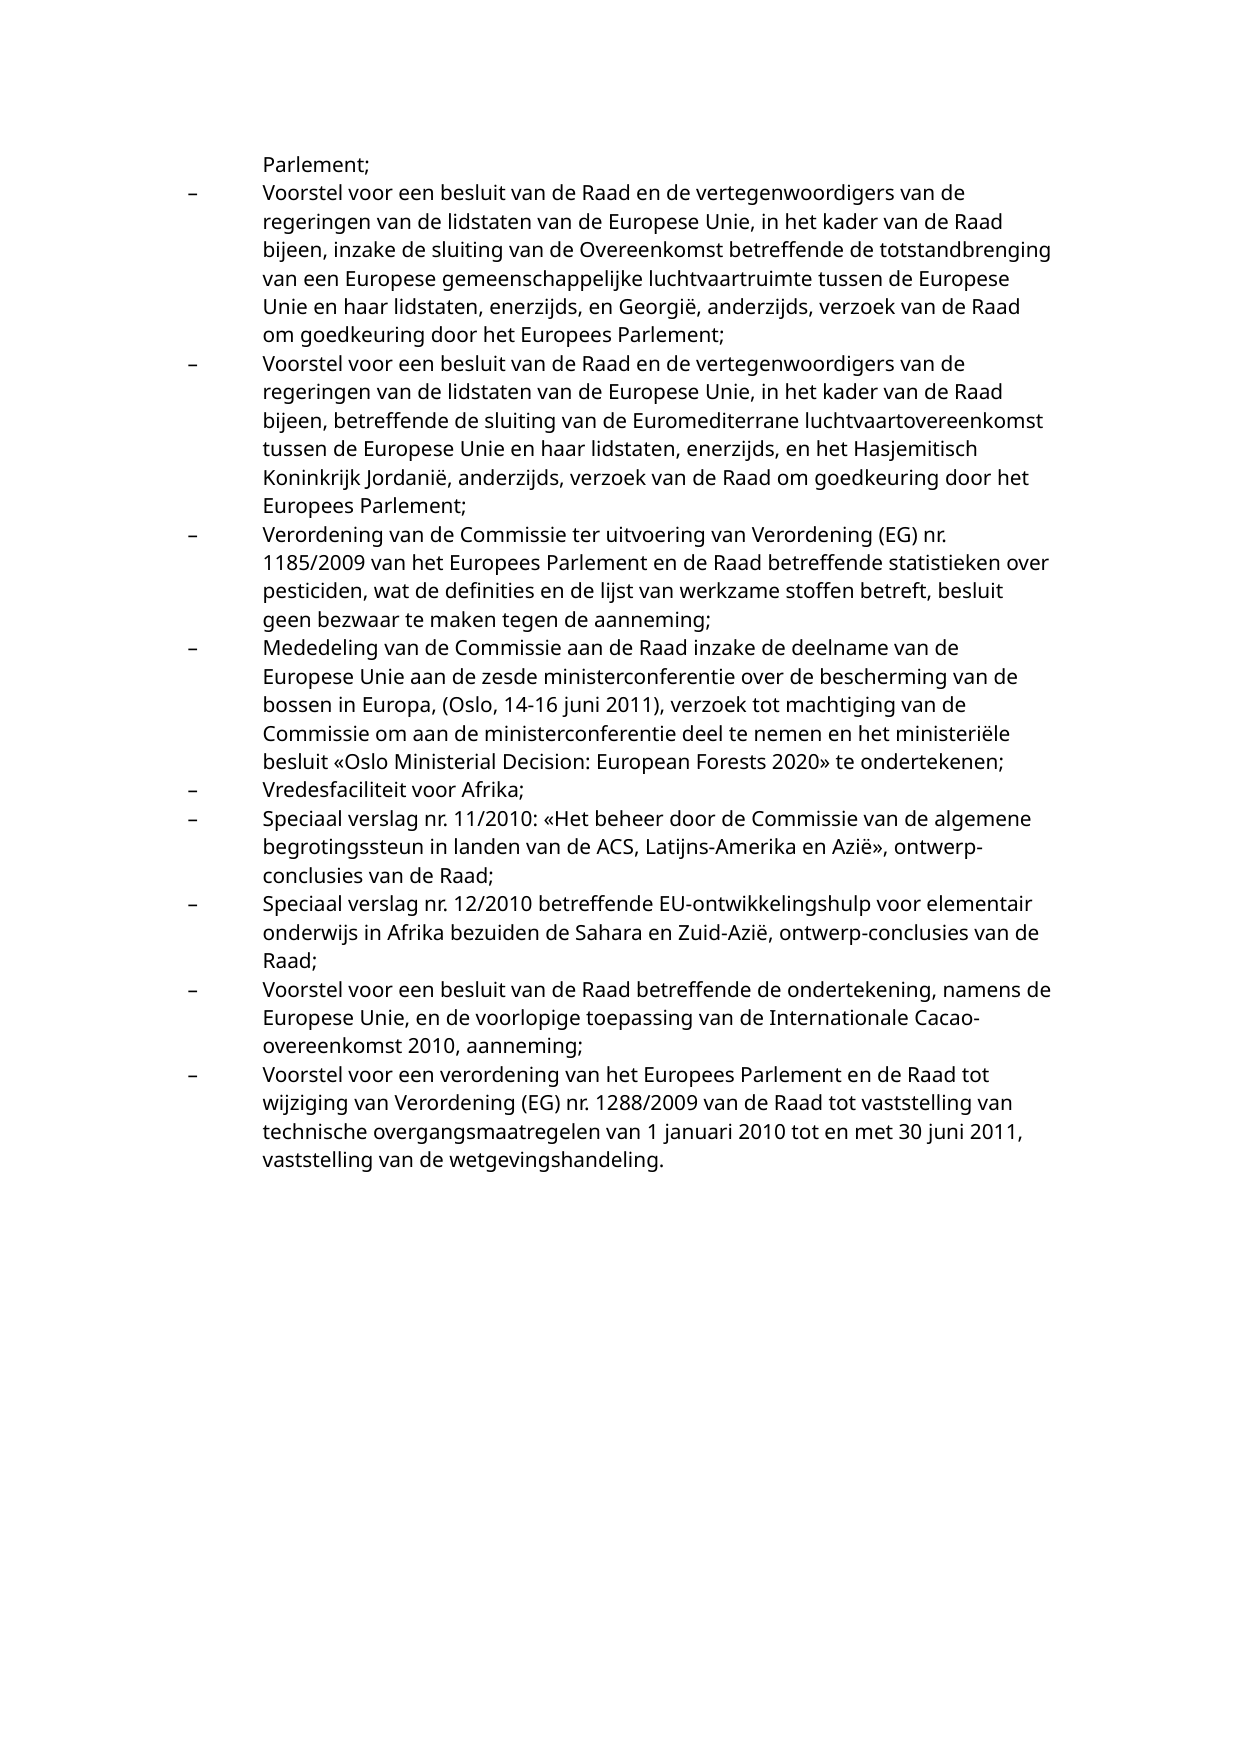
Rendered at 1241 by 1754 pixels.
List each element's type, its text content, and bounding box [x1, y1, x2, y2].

list Speciaal verslag nr. 11/2010: «Het beheer door de Commissie van de algemene begrotingssteun in landen van de ACS, Latijns-Amerika en Azië», ontwerp-conclusies van de Raad; [187, 804, 1053, 889]
list Voorstel voor een besluit van de Raad betreffende de ondertekening, namens de Europese Unie, en de voorlopige toepassing van de Internationale Cacao-overeenkomst 2010, aanneming; [187, 975, 1053, 1060]
list Parlement; [187, 150, 1053, 178]
list Vredesfaciliteit voor Afrika; [187, 776, 1053, 804]
list Mededeling van de Commissie aan de Raad inzake de deelname van de Europese Unie aan de zesde ministerconferentie over de bescherming van de bossen in Europa, (Oslo, 14-16 juni 2011), verzoek tot machtiging van de Commissie om aan de ministerconferentie deel te nemen en het ministeriële besluit «Oslo Ministerial Decision: European Forests 2020» te ondertekenen; [187, 633, 1053, 776]
list Voorstel voor een besluit van de Raad en de vertegenwoordigers van de regeringen van de lidstaten van de Europese Unie, in het kader van de Raad bijeen, inzake de sluiting van de Overeenkomst betreffende de totstandbrenging van een Europese gemeenschappelijke luchtvaartruimte tussen de Europese Unie en haar lidstaten, enerzijds, en Georgië, anderzijds, verzoek van de Raad om goedkeuring door het Europees Parlement; [187, 178, 1053, 349]
list Speciaal verslag nr. 12/2010 betreffende EU-ontwikkelingshulp voor elementair onderwijs in Afrika bezuiden de Sahara en Zuid-Azië, ontwerp-conclusies van de Raad; [187, 889, 1053, 975]
list Voorstel voor een verordening van het Europees Parlement en de Raad tot wijziging van Verordening (EG) nr. 1288/2009 van de Raad tot vaststelling van technische overgangsmaatregelen van 1 januari 2010 tot en met 30 juni 2011, vaststelling van de wetgevingshandeling. [187, 1060, 1053, 1174]
list Verordening van de Commissie ter uitvoering van Verordening (EG) nr. 1185/2009 van het Europees Parlement en de Raad betreffende statistieken over pesticiden, wat de definities en de lijst van werkzame stoffen betreft, besluit geen bezwaar te maken tegen de aanneming; [187, 520, 1053, 633]
list Voorstel voor een besluit van de Raad en de vertegenwoordigers van de regeringen van de lidstaten van de Europese Unie, in het kader van de Raad bijeen, betreffende de sluiting van de Euromediterrane luchtvaartovereenkomst tussen de Europese Unie en haar lidstaten, enerzijds, en het Hasjemitisch Koninkrijk Jordanië, anderzijds, verzoek van de Raad om goedkeuring door het Europees Parlement; [187, 349, 1053, 520]
